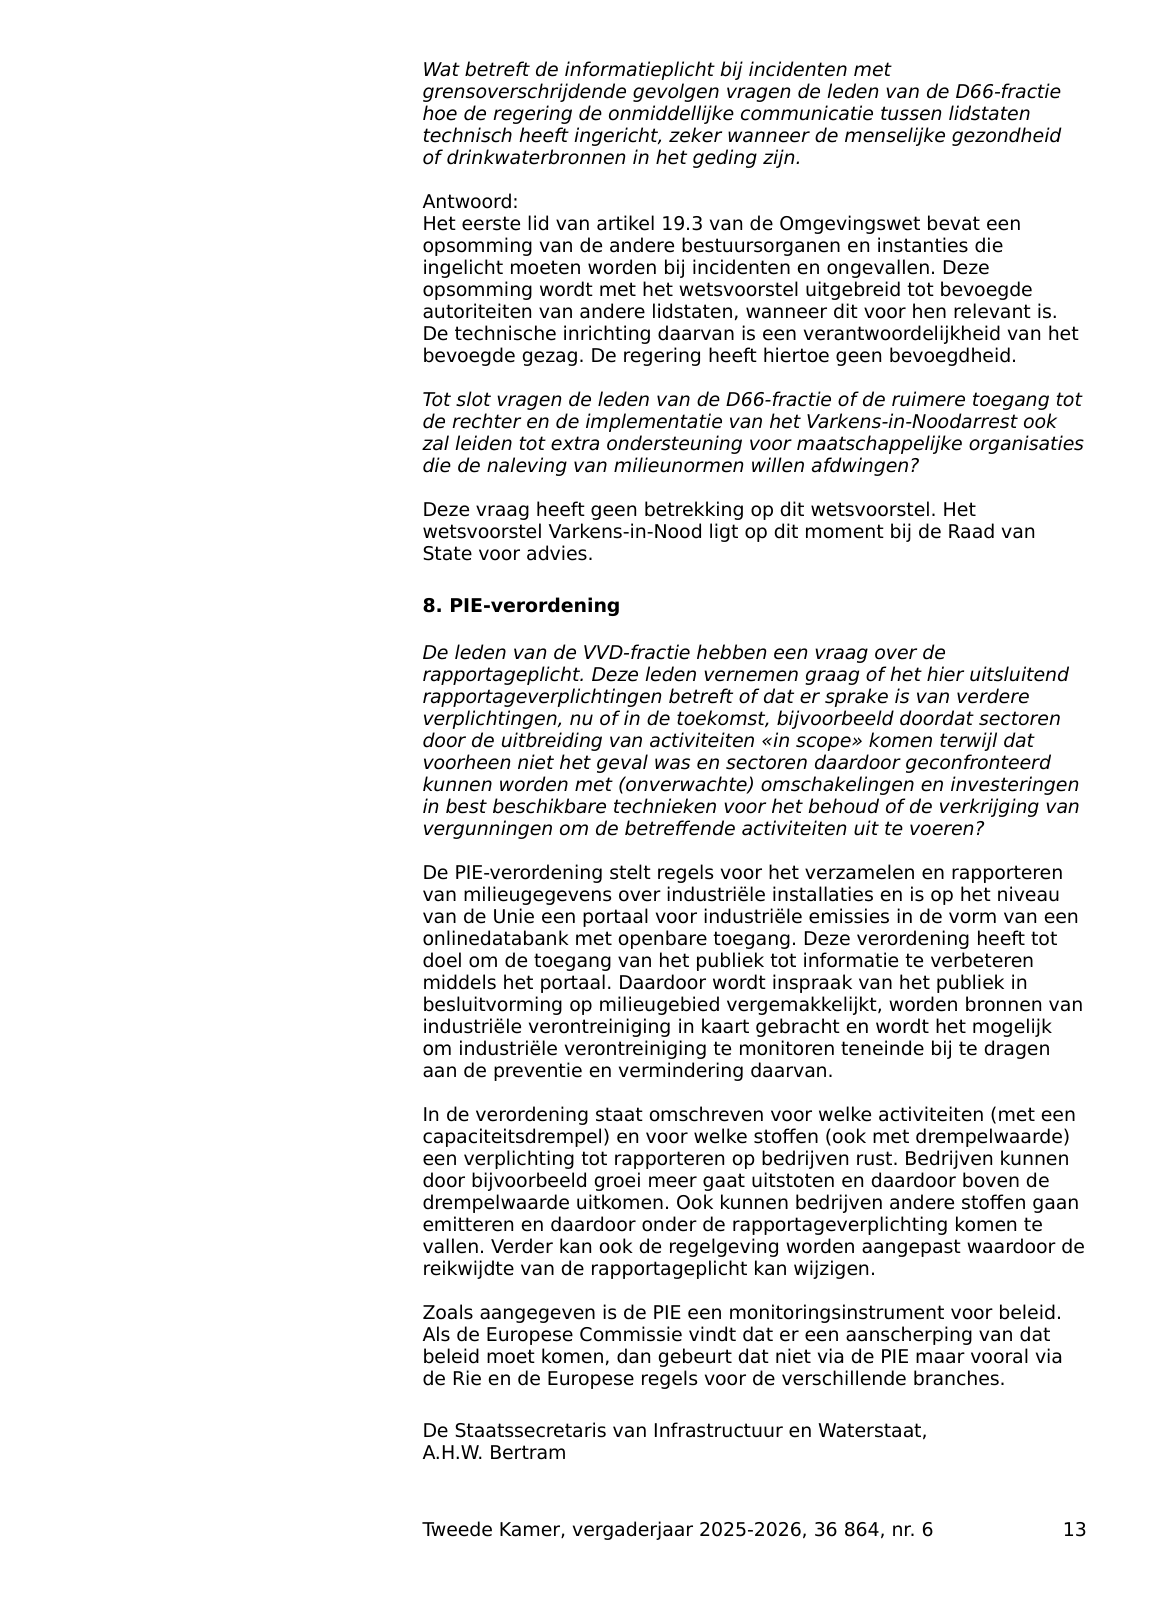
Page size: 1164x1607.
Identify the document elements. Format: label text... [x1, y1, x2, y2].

text Deze vraag heeft geen betrekking op dit wetsvoorstel. Het wetsvoorstel Varkens-in-Nood ligt op dit moment bij de Raad van State voor advies. [422, 499, 1087, 565]
text De Staatssecretaris van Infrastructuur en Waterstaat, A.H.W. Bertram [422, 1420, 1087, 1464]
text In de verordening staat omschreven voor welke activiteiten (met een capaciteitsdrempel) en voor welke stoffen (ook met drempelwaarde) een verplichting tot rapporteren op bedrijven rust. Bedrijven kunnen door bijvoorbeeld groei meer gaat uitstoten en daardoor boven de drempelwaarde uitkomen. Ook kunnen bedrijven andere stoffen gaan emitteren en daardoor onder de rapportageverplichting komen te vallen. Verder kan ook de regelgeving worden aangepast waardoor de reikwijdte van de rapportageplicht kan wijzigen. [422, 1104, 1087, 1280]
text De leden van de VVD-fractie hebben een vraag over de rapportageplicht. Deze leden vernemen graag of het hier uitsluitend rapportageverplichtingen betreft of dat er sprake is van verdere verplichtingen, nu of in de toekomst, bijvoorbeeld doordat sectoren door de uitbreiding van activiteiten «in scope» komen terwijl dat voorheen niet het geval was en sectoren daardoor geconfronteerd kunnen worden met (onverwachte) omschakelingen en investeringen in best beschikbare technieken voor het behoud of de verkrijging van vergunningen om de betreffende activiteiten uit te voeren? [422, 642, 1087, 840]
text Antwoord: [422, 191, 1087, 213]
text Zoals aangegeven is de PIE een monitoringsinstrument voor beleid. Als de Europese Commissie vindt dat er een aanscherping van dat beleid moet komen, dan gebeurt dat niet via de PIE maar vooral via de Rie en de Europese regels voor de verschillende branches. [422, 1302, 1087, 1390]
text Tot slot vragen de leden van de D66-fractie of de ruimere toegang tot de rechter en de implementatie van het Varkens-in-Noodarrest ook zal leiden tot extra ondersteuning voor maatschappelijke organisaties die de naleving van milieunormen willen afdwingen? [422, 389, 1087, 477]
text Wat betreft de informatieplicht bij incidenten met grensoverschrijdende gevolgen vragen de leden van de D66-fractie hoe de regering de onmiddellijke communicatie tussen lidstaten technisch heeft ingericht, zeker wanneer de menselijke gezondheid of drinkwaterbronnen in het geding zijn. [422, 59, 1087, 169]
text Het eerste lid van artikel 19.3 van de Omgevingswet bevat een opsomming van de andere bestuursorganen en instanties die ingelicht moeten worden bij incidenten en ongevallen. Deze opsomming wordt met het wetsvoorstel uitgebreid tot bevoegde autoriteiten van andere lidstaten, wanneer dit voor hen relevant is. De technische inrichting daarvan is een verantwoordelijkheid van het bevoegde gezag. De regering heeft hiertoe geen bevoegdheid. [422, 213, 1087, 367]
text De PIE-verordening stelt regels voor het verzamelen en rapporteren van milieugegevens over industriële installaties en is op het niveau van de Unie een portaal voor industriële emissies in de vorm van een onlinedatabank met openbare toegang. Deze verordening heeft tot doel om de toegang van het publiek tot informatie te verbeteren middels het portaal. Daardoor wordt inspraak van het publiek in besluitvorming op milieugebied vergemakkelijkt, worden bronnen van industriële verontreiniging in kaart gebracht en wordt het mogelijk om industriële verontreiniging te monitoren teneinde bij te dragen aan de preventie en vermindering daarvan. [422, 862, 1087, 1082]
subtitle 8. PIE-verordening [422, 595, 1087, 617]
